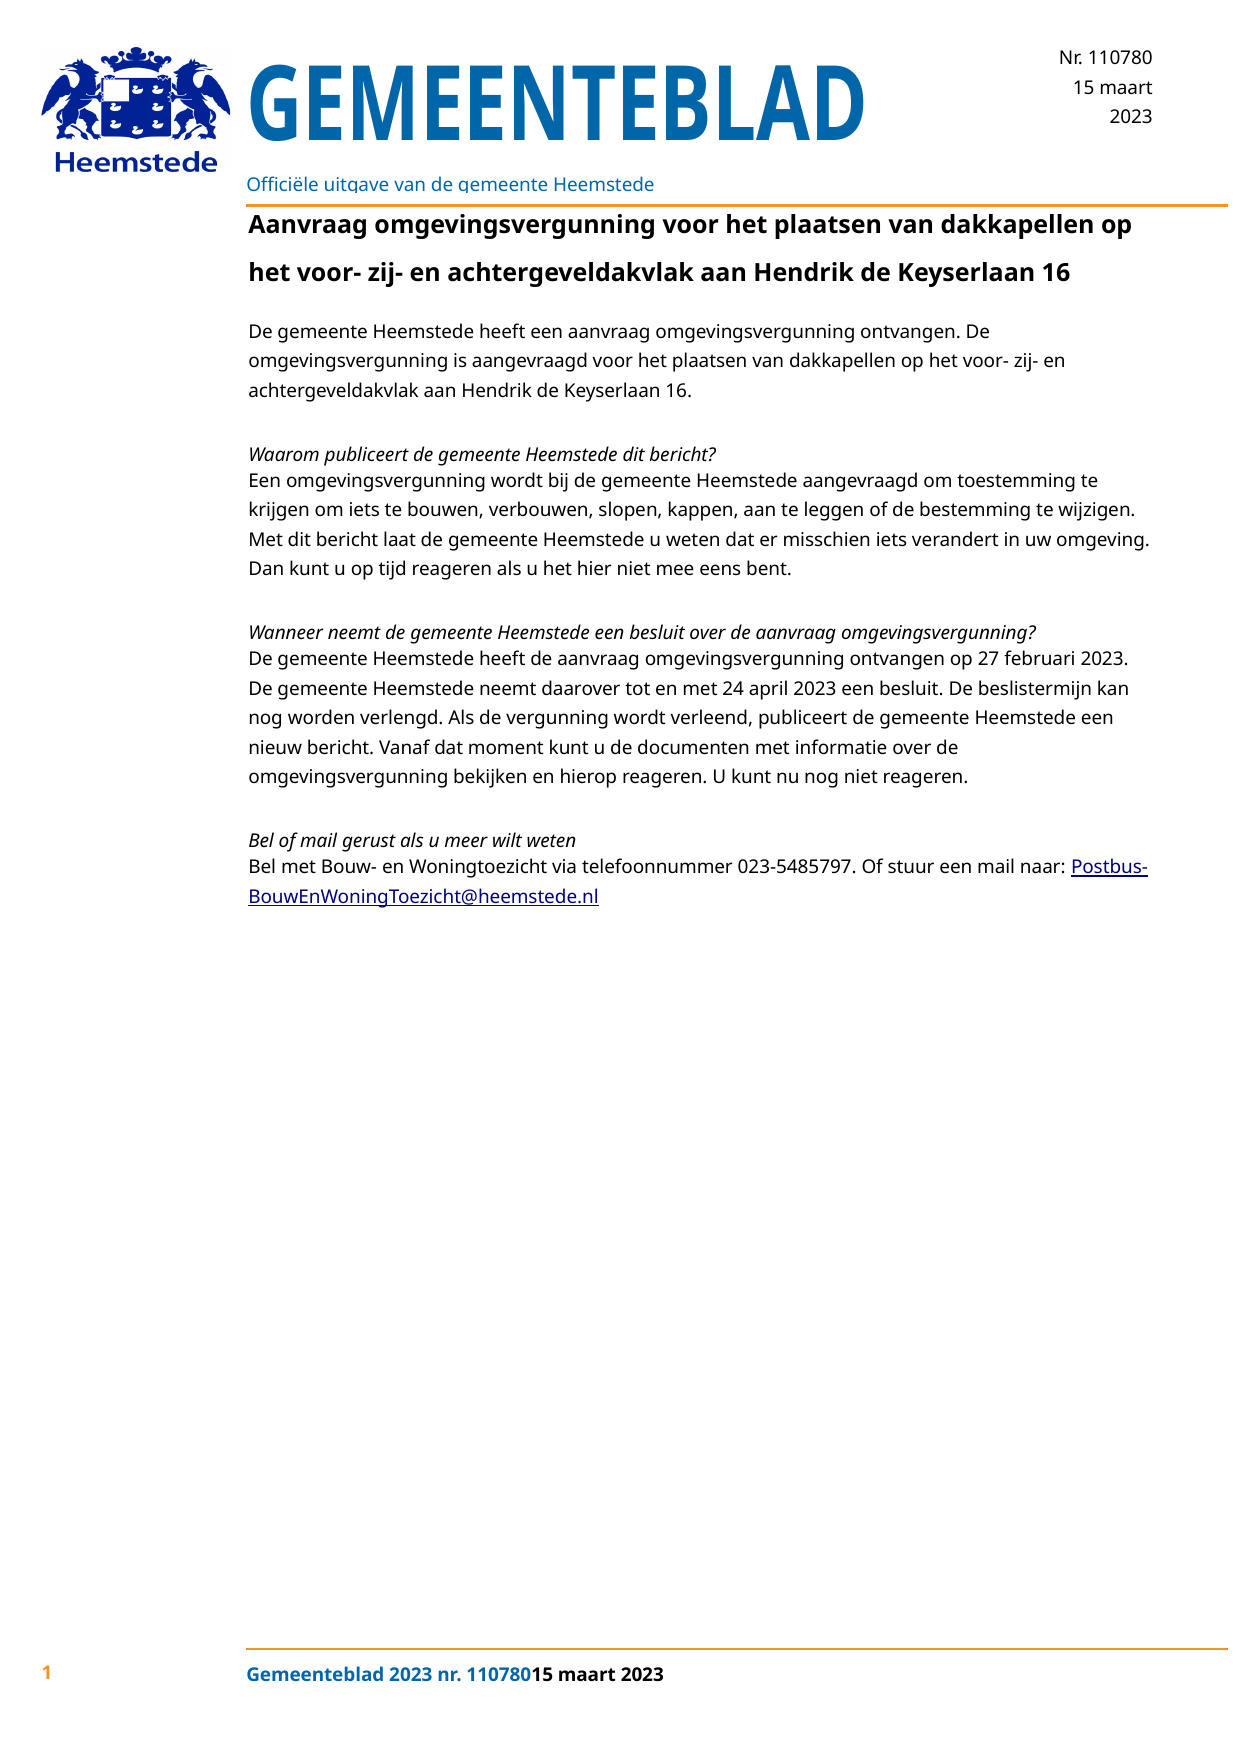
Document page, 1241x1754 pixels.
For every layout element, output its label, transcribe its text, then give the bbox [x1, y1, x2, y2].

text Een omgevingsvergunning wordt bij de gemeente Heemstede aangevraagd om toestemming te krijgen om iets te bouwen, verbouwen, slopen, kappen, aan te leggen of de bestemming te wijzigen. Met dit bericht laat de gemeente Heemstede u weten dat er misschien iets verandert in uw omgeving. Dan kunt u op tijd reageren als u het hier niet mee eens bent. [248, 467, 1152, 581]
text Waarom publiceert de gemeente Heemstede dit bericht? [248, 441, 1152, 467]
text Wanneer neemt de gemeente Heemstede een besluit over de aanvraag omgevingsvergunning? [248, 619, 1152, 645]
text Bel of mail gerust als u meer wilt weten [248, 827, 1152, 853]
picture [41, 47, 231, 172]
text De gemeente Heemstede heeft een aanvraag omgevingsvergunning ontvangen. De omgevingsvergunning is aangevraagd voor het plaatsen van dakkapellen op het voor- zij- en achtergeveldakvlak aan Hendrik de Keyserlaan 16. [248, 318, 1152, 403]
text De gemeente Heemstede heeft de aanvraag omgevingsvergunning ontvangen op 27 februari 2023. De gemeente Heemstede neemt daarover tot en met 24 april 2023 een besluit. De beslistermijn kan nog worden verlengd. Als de vergunning wordt verleend, publiceert de gemeente Heemstede een nieuw bericht. Vanaf dat moment kunt u de documenten met informatie over de omgevingsvergunning bekijken en hierop reageren. U kunt nu nog niet reageren. [248, 645, 1152, 789]
text Bel met Bouw- en Woningtoezicht via telefoonnummer 023-5485797. Of stuur een mail naar: Postbus-BouwEnWoningToezicht@heemstede.nl [248, 853, 1152, 908]
text Aanvraag omgevingsvergunning voor het plaatsen van dakkapellen op het voor- zij- en achtergeveldakvlak aan Hendrik de Keyserlaan 16 [248, 207, 1152, 288]
